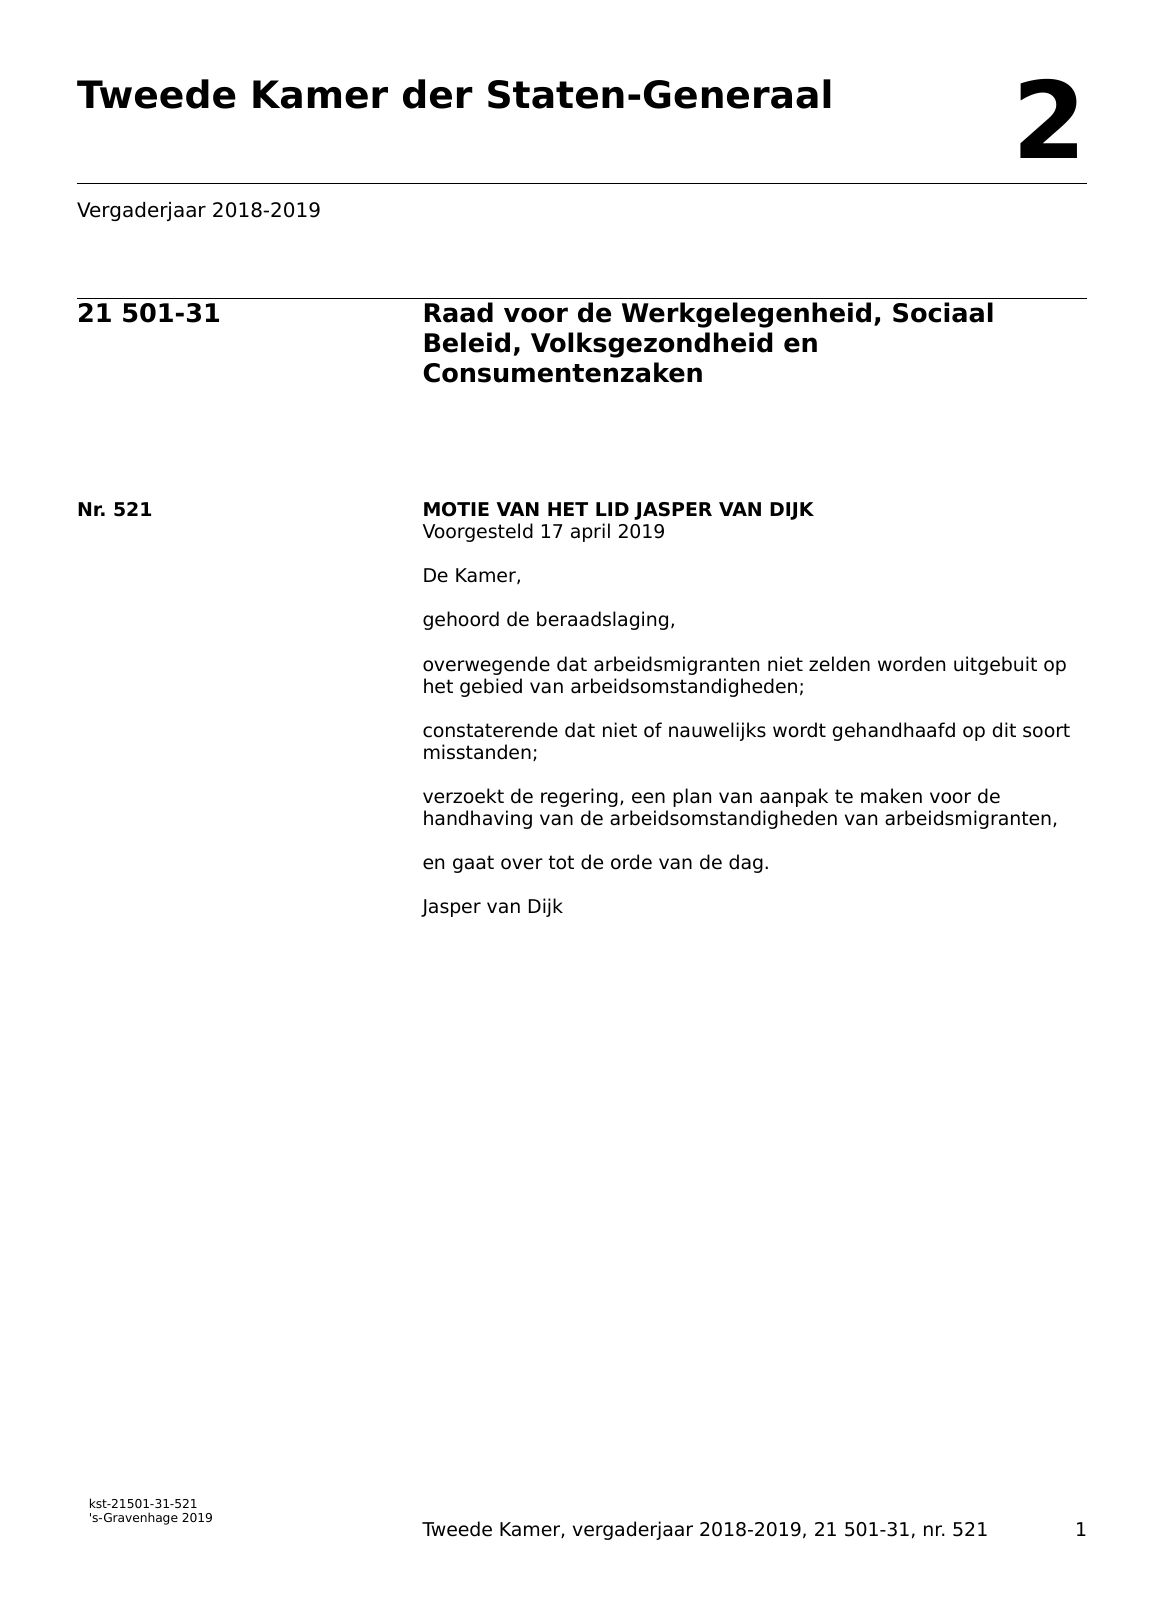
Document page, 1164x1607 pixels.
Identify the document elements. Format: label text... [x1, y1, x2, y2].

text overwegende dat arbeidsmigranten niet zelden worden uitgebuit op het gebied van arbeidsomstandigheden; [422, 653, 1087, 697]
text constaterende dat niet of nauwelijks wordt gehandhaafd op dit soort misstanden; [422, 720, 1087, 764]
table_header Tweede Kamer der Staten-Generaal [77, 59, 886, 183]
subtitle 21 501-31 Raad voor de Werkgelegenheid, Sociaal Beleid, Volksgezondheid en Consumentenzaken [77, 299, 1087, 388]
text kst-21501-31-521 [88, 1497, 323, 1511]
text Jasper van Dijk [422, 896, 1087, 918]
table_header 2 [886, 59, 1087, 183]
text De Kamer, [422, 565, 1087, 587]
text verzoekt de regering, een plan van aanpak te maken voor de handhaving van de arbeidsomstandigheden van arbeidsmigranten, [422, 786, 1087, 830]
table_cell Vergaderjaar 2018-2019 [77, 184, 1087, 298]
text 's-Gravenhage 2019 [88, 1511, 323, 1525]
text gehoord de beraadslaging, [422, 609, 1087, 631]
text en gaat over tot de orde van de dag. [422, 852, 1087, 874]
text Voorgesteld 17 april 2019 [422, 521, 1087, 543]
subtitle Nr. 521 MOTIE VAN HET LID JASPER VAN DIJK [77, 499, 1087, 521]
